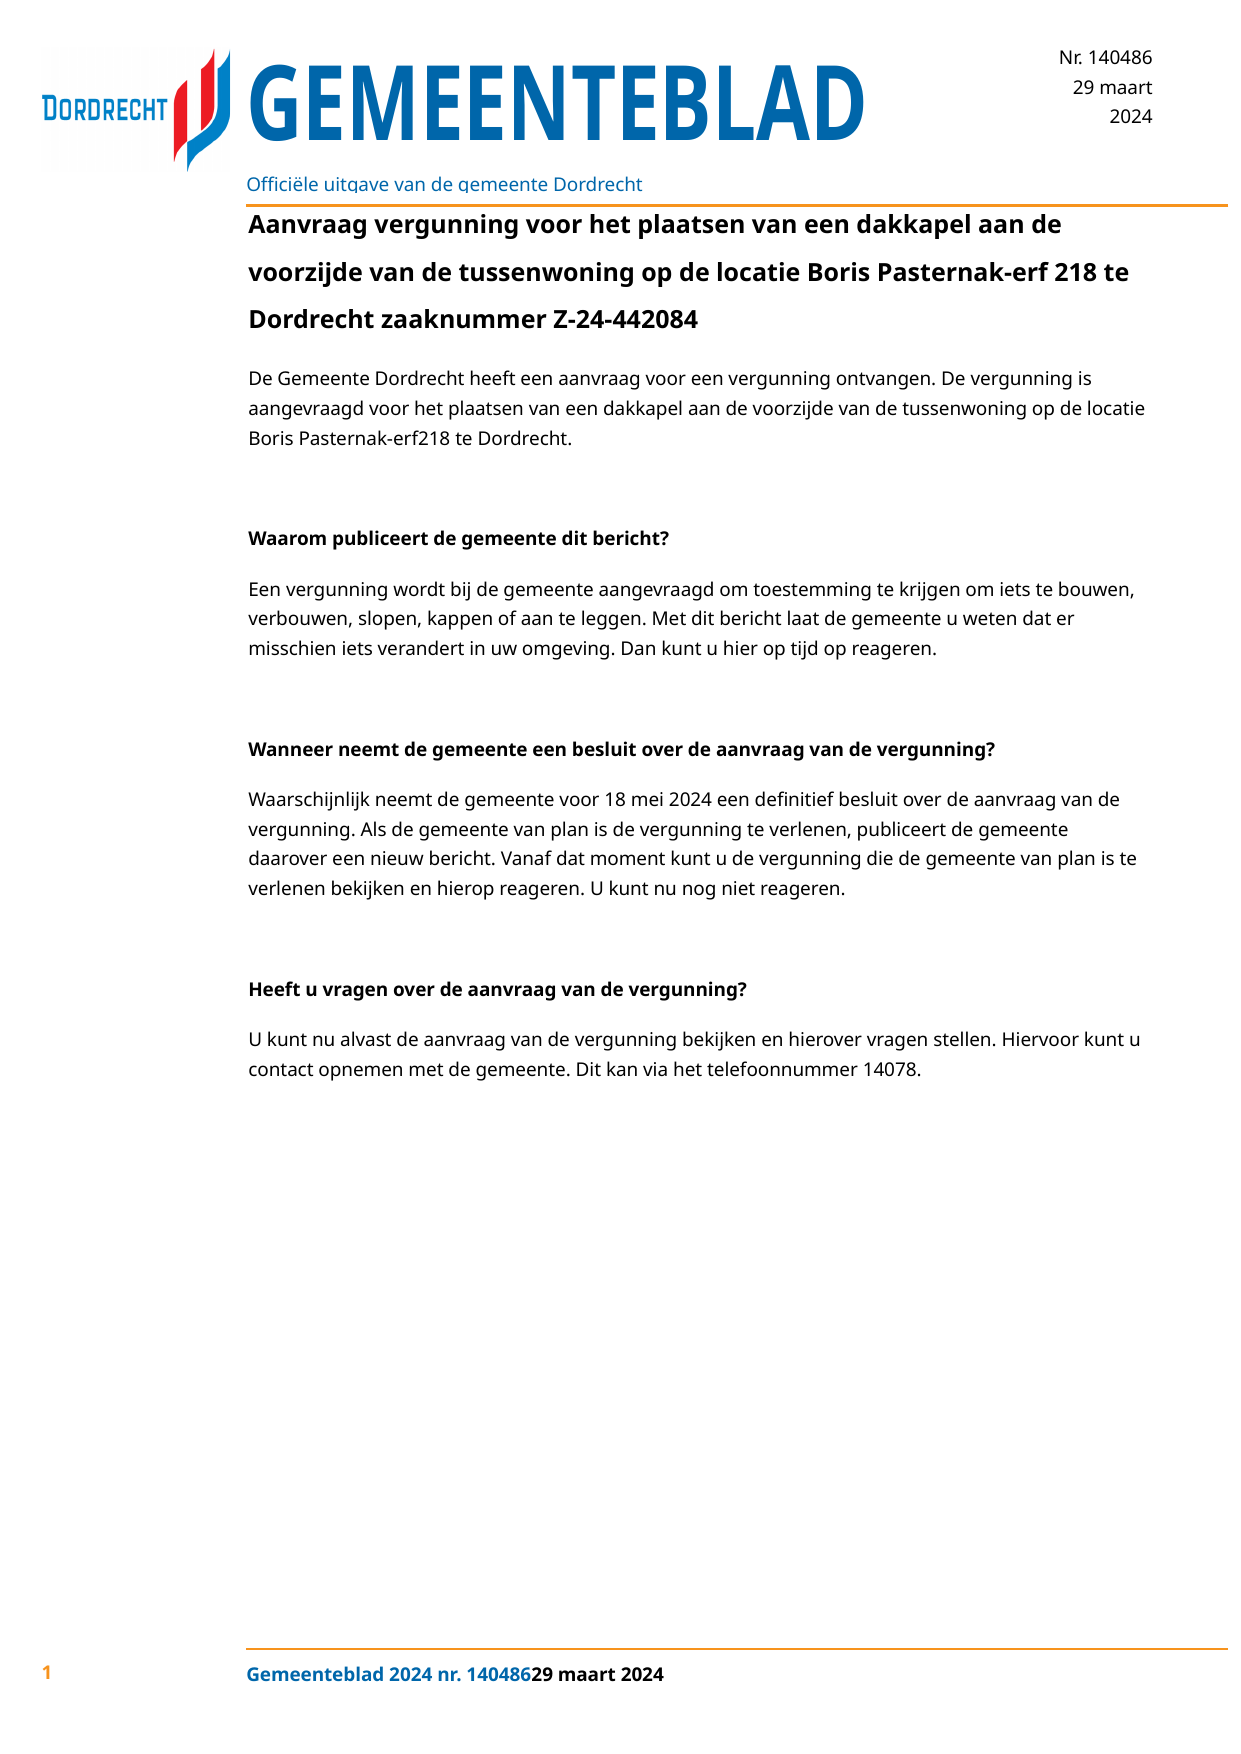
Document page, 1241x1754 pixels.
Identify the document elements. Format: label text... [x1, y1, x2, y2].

text De Gemeente Dordrecht heeft een aanvraag voor een vergunning ontvangen. De vergunning is aangevraagd voor het plaatsen van een dakkapel aan de voorzijde van de tussenwoning op de locatie Boris Pasternak-erf218 te Dordrecht. [248, 366, 1152, 450]
text Waarom publiceert de gemeente dit bericht? [248, 526, 1152, 551]
text Heeft u vragen over de aanvraag van de vergunning? [248, 976, 1152, 1002]
text Wanneer neemt de gemeente een besluit over de aanvraag van de vergunning? [248, 736, 1152, 762]
text Aanvraag vergunning voor het plaatsen van een dakkapel aan de voorzijde van de tussenwoning op de locatie Boris Pasternak-erf 218 te Dordrecht zaaknummer Z-24-442084 [248, 207, 1152, 336]
picture [41, 47, 231, 172]
text Waarschijnlijk neemt de gemeente voor 18 mei 2024 een definitief besluit over de aanvraag van de vergunning. Als de gemeente van plan is de vergunning te verlenen, publiceert de gemeente daarover een nieuw bericht. Vanaf dat moment kunt u de vergunning die de gemeente van plan is te verlenen bekijken en hierop reageren. U kunt nu nog niet reageren. [248, 786, 1152, 901]
text Een vergunning wordt bij de gemeente aangevraagd om toestemming te krijgen om iets te bouwen, verbouwen, slopen, kappen of aan te leggen. Met dit bericht laat de gemeente u weten dat er misschien iets verandert in uw omgeving. Dan kunt u hier op tijd op reageren. [248, 576, 1152, 661]
text U kunt nu alvast de aanvraag van de vergunning bekijken en hierover vragen stellen. Hiervoor kunt u contact opnemen met de gemeente. Dit kan via het telefoonnummer 14078. [248, 1026, 1152, 1082]
